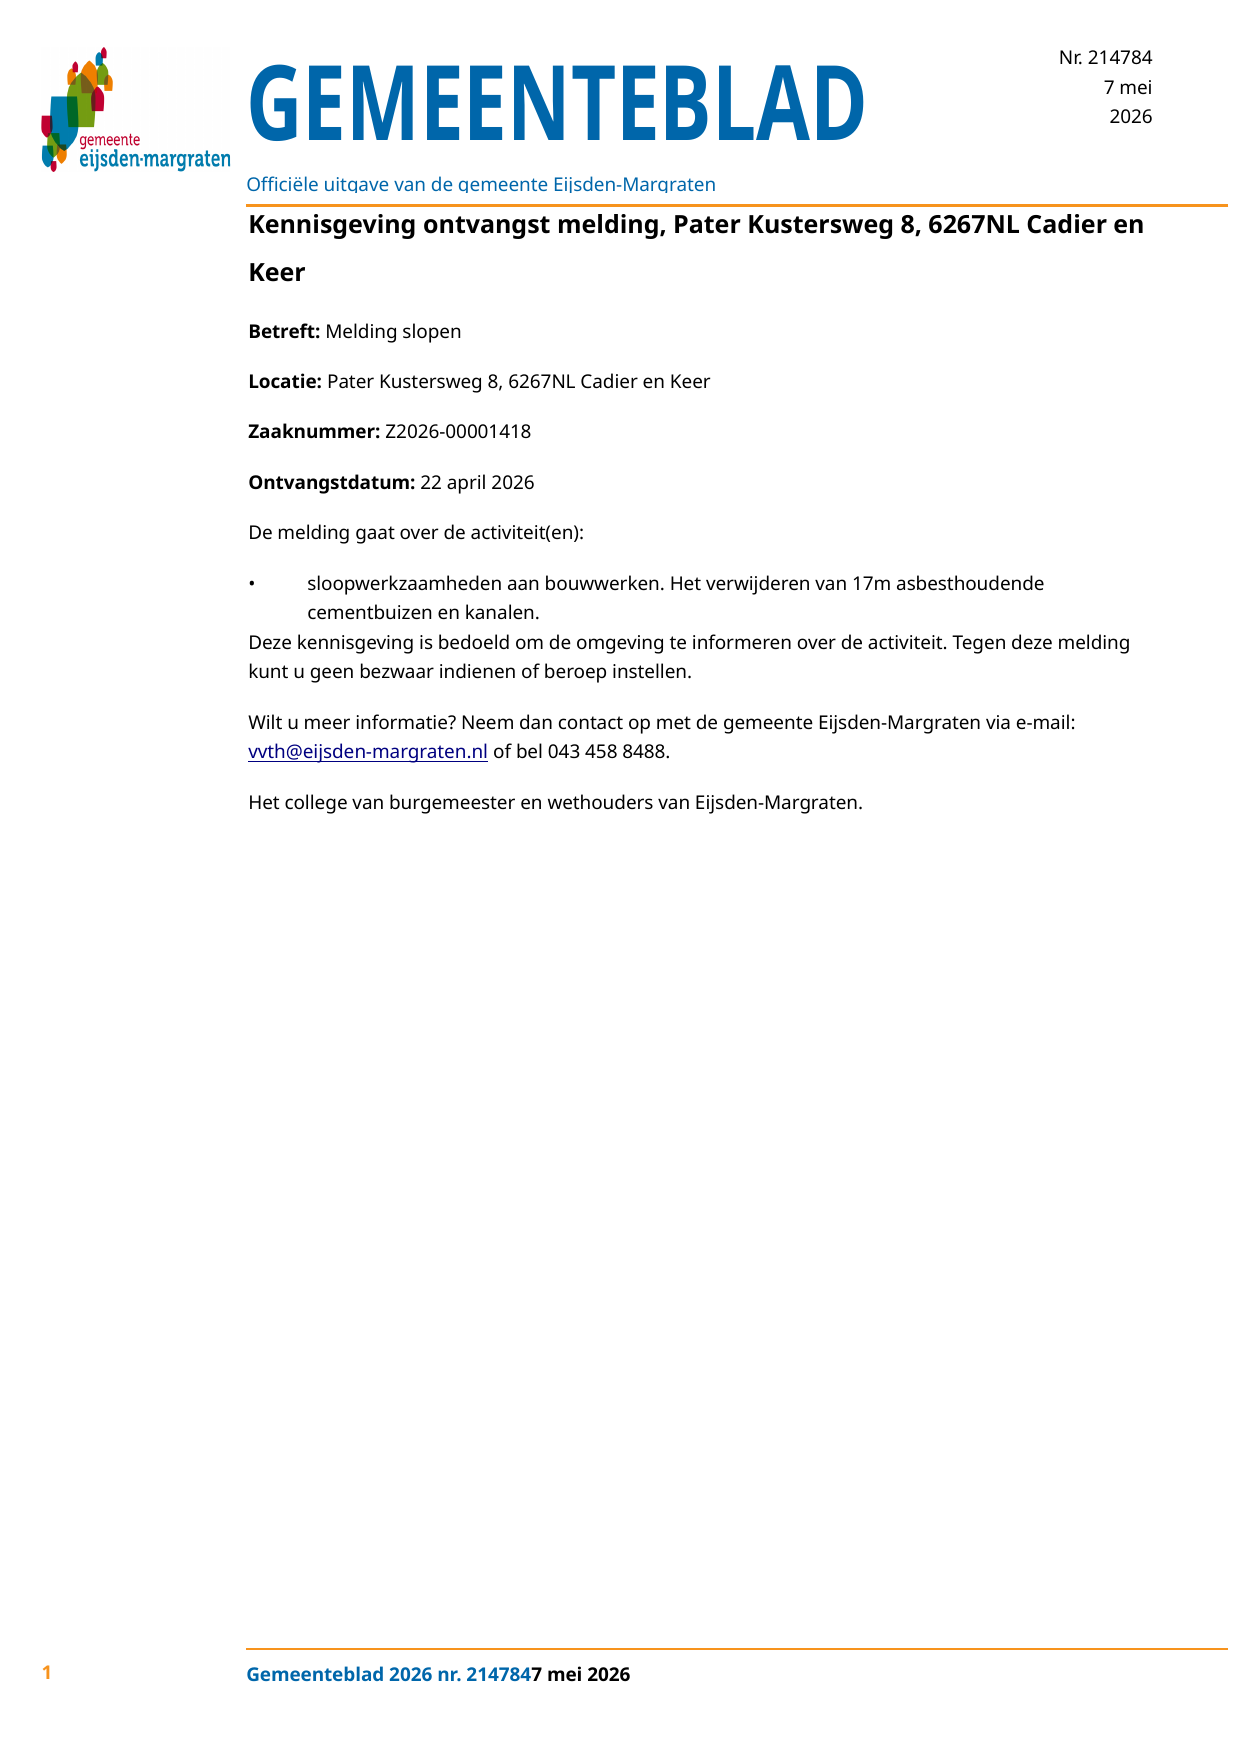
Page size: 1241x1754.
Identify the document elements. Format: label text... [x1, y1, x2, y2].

list sloopwerkzaamheden aan bouwwerken. Het verwijderen van 17m asbesthoudende cementbuizen en kanalen. [248, 570, 1152, 625]
text Deze kennisgeving is bedoeld om de omgeving te informeren over de activiteit. Tegen deze melding kunt u geen bezwaar indienen of beroep instellen. [248, 629, 1152, 684]
text De melding gaat over de activiteit(en): [248, 519, 1152, 545]
text Zaaknummer: Z2026-00001418 [248, 419, 1152, 444]
text Betreft: Melding slopen [248, 318, 1152, 344]
text Wilt u meer informatie? Neem dan contact op met de gemeente Eijsden-Margraten via e-mail: vvth@eijsden-margraten.nl of bel 043 458 8488. [248, 709, 1152, 764]
text Locatie: Pater Kustersweg 8, 6267NL Cadier en Keer [248, 368, 1152, 394]
text Ontvangstdatum: 22 april 2026 [248, 469, 1152, 495]
text Het college van burgemeester en wethouders van Eijsden-Margraten. [248, 789, 1152, 815]
text Kennisgeving ontvangst melding, Pater Kustersweg 8, 6267NL Cadier en Keer [248, 207, 1152, 288]
picture [41, 47, 231, 172]
